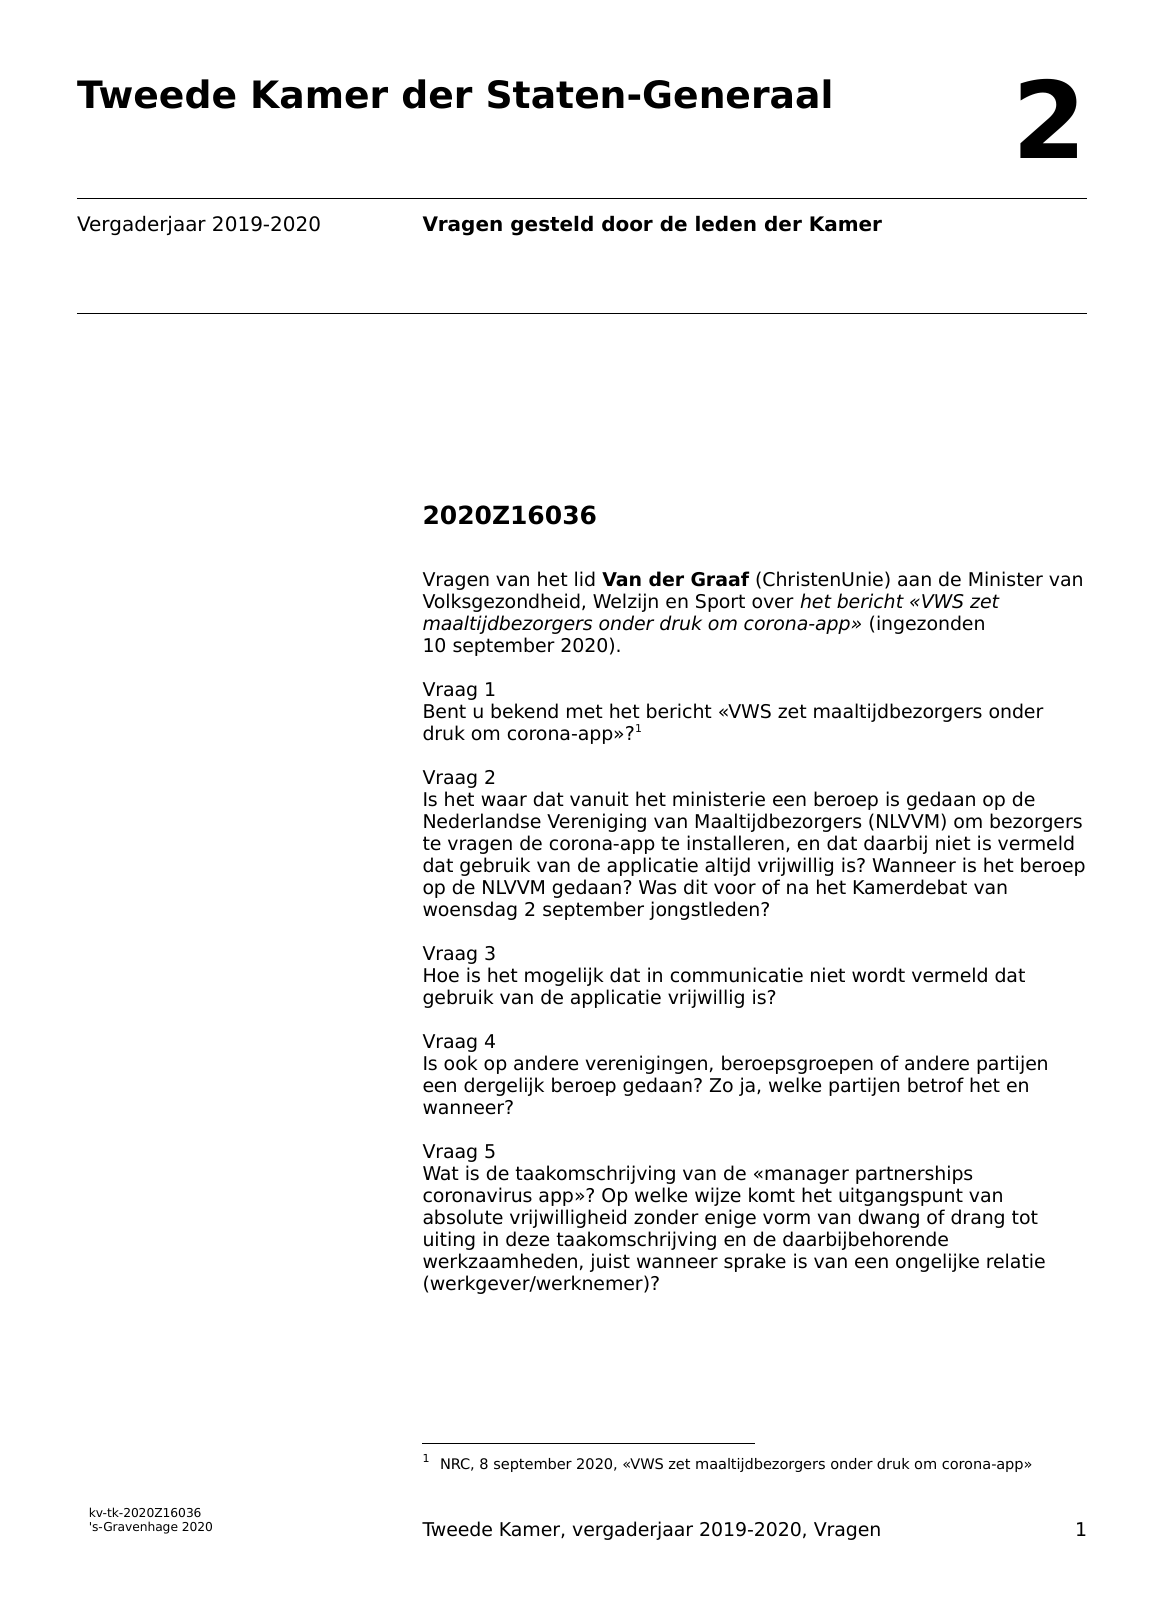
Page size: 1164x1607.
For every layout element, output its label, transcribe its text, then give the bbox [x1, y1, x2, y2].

text Is het waar dat vanuit het ministerie een beroep is gedaan op de Nederlandse Vereniging van Maaltijdbezorgers (NLVVM) om bezorgers te vragen de corona-app te installeren, en dat daarbij niet is vermeld dat gebruik van de applicatie altijd vrijwillig is? Wanneer is het beroep op de NLVVM gedaan? Was dit voor of na het Kamerdebat van woensdag 2 september jongstleden? [422, 789, 1087, 921]
table_cell Vergaderjaar 2019-2020 [77, 199, 422, 313]
text 's-Gravenhage 2020 [88, 1520, 323, 1534]
text Bent u bekend met het bericht «VWS zet maaltijdbezorgers onder druk om corona-app»? [422, 701, 1087, 745]
text kv-tk-2020Z16036 [88, 1506, 323, 1520]
text Vraag 1 [422, 679, 1087, 701]
table_header 2 [886, 59, 1087, 198]
text Vraag 3 [422, 943, 1087, 965]
text Vraag 2 [422, 767, 1087, 789]
text Is ook op andere verenigingen, beroepsgroepen of andere partijen een dergelijk beroep gedaan? Zo ja, welke partijen betrof het en wanneer? [422, 1053, 1087, 1119]
text Vragen van het lid Van der Graaf (ChristenUnie) aan de Minister van Volksgezondheid, Welzijn en Sport over het bericht «VWS zet maaltijdbezorgers onder druk om corona-app» (ingezonden 10 september 2020). [422, 569, 1087, 657]
text Hoe is het mogelijk dat in communicatie niet wordt vermeld dat gebruik van de applicatie vrijwillig is? [422, 965, 1087, 1009]
table_header Tweede Kamer der Staten-Generaal [77, 59, 886, 198]
text NRC, 8 september 2020, «VWS zet maaltijdbezorgers onder druk om corona-app» [422, 1452, 1087, 1474]
text Wat is de taakomschrijving van de «manager partnerships coronavirus app»? Op welke wijze komt het uitgangspunt van absolute vrijwilligheid zonder enige vorm van dwang of drang tot uiting in deze taakomschrijving en de daarbijbehorende werkzaamheden, juist wanneer sprake is van een ongelijke relatie (werkgever/werknemer)? [422, 1163, 1087, 1295]
text 2020Z16036 [422, 501, 1087, 531]
table_cell Vragen gesteld door de leden der Kamer [422, 199, 1087, 313]
text Vraag 5 [422, 1141, 1087, 1163]
text Vraag 4 [422, 1031, 1087, 1053]
